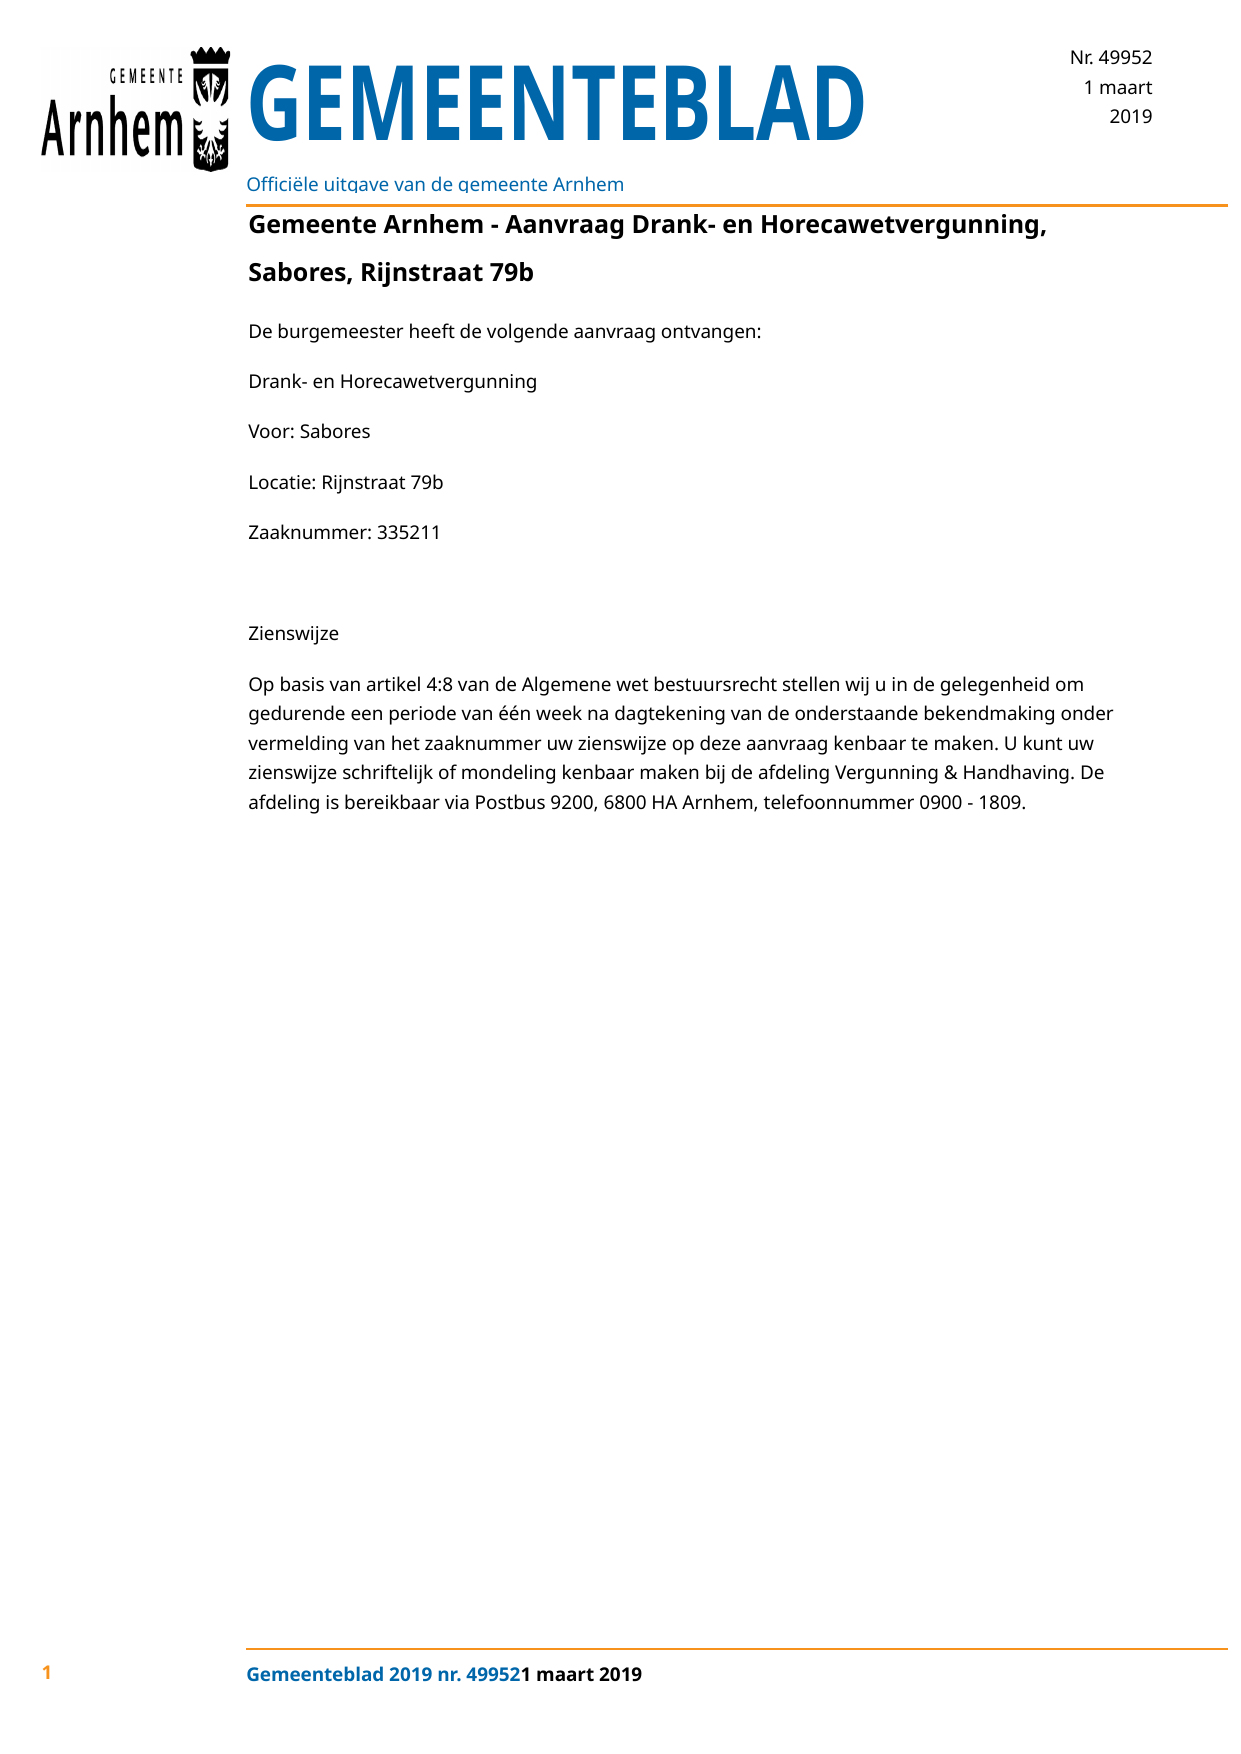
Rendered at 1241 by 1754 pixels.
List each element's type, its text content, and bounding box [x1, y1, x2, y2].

text De burgemeester heeft de volgende aanvraag ontvangen: [248, 318, 1152, 344]
text Gemeente Arnhem - Aanvraag Drank- en Horecawetvergunning, Sabores, Rijnstraat 79b [248, 207, 1152, 288]
text Op basis van artikel 4:8 van de Algemene wet bestuursrecht stellen wij u in de gelegenheid om gedurende een periode van één week na dagtekening van de onderstaande bekendmaking onder vermelding van het zaaknummer uw zienswijze op deze aanvraag kenbaar te maken. U kunt uw zienswijze schriftelijk of mondeling kenbaar maken bij de afdeling Vergunning & Handhaving. De afdeling is bereikbaar via Postbus 9200, 6800 HA Arnhem, telefoonnummer 0900 - 1809. [248, 671, 1152, 815]
text Zienswijze [248, 620, 1152, 646]
text Zaaknummer: 335211 [248, 519, 1152, 545]
picture [41, 47, 231, 172]
text Drank- en Horecawetvergunning [248, 368, 1152, 394]
text Locatie: Rijnstraat 79b [248, 469, 1152, 495]
text Voor: Sabores [248, 419, 1152, 444]
